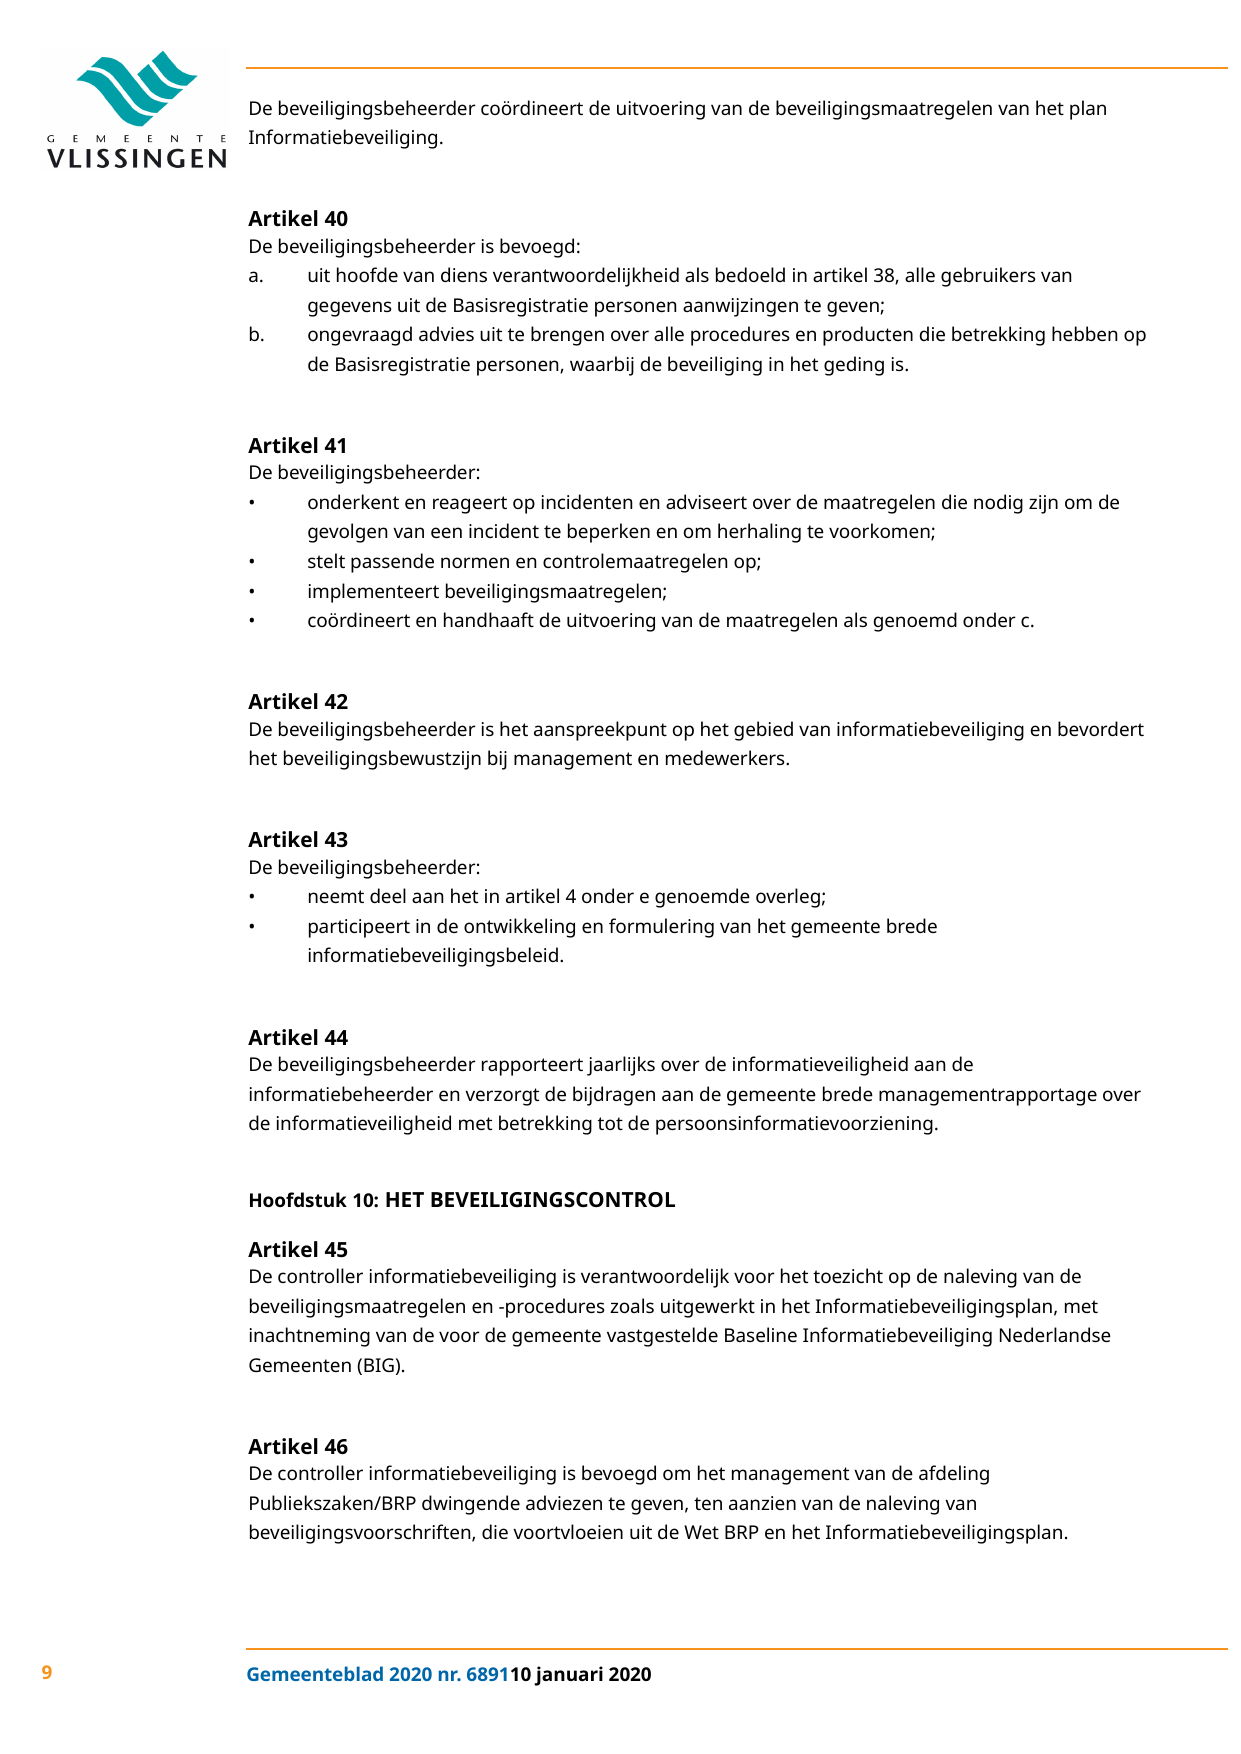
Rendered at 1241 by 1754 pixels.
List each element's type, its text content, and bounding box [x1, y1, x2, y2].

text Artikel 41 [248, 431, 1152, 459]
list stelt passende normen en controlemaatregelen op; [248, 548, 1152, 574]
text De beveiligingsbeheerder is bevoegd: [248, 233, 1152, 258]
list participeert in de ontwikkeling en formulering van het gemeente brede informatiebeveiligingsbeleid. [248, 913, 1152, 968]
list onderkent en reageert op incidenten en adviseert over de maatregelen die nodig zijn om de gevolgen van een incident te beperken en om herhaling te voorkomen; [248, 489, 1152, 544]
list implementeert beveiligingsmaatregelen; [248, 578, 1152, 604]
picture [41, 47, 231, 172]
text Hoofdstuk 10: HET BEVEILIGINGSCONTROL [248, 1186, 1152, 1214]
text Artikel 44 [248, 1023, 1152, 1051]
text De beveiligingsbeheerder is het aanspreekpunt op het gebied van informatiebeveiliging en bevordert het beveiligingsbewustzijn bij management en medewerkers. [248, 716, 1152, 771]
text Artikel 42 [248, 687, 1152, 716]
text De controller informatiebeveiliging is verantwoordelijk voor het toezicht op de naleving van de beveiligingsmaatregelen en -procedures zoals uitgewerkt in het Informatiebeveiligingsplan, met inachtneming van de voor de gemeente vastgestelde Baseline Informatiebeveiliging Nederlandse Gemeenten (BIG). [248, 1263, 1152, 1378]
text Artikel 46 [248, 1432, 1152, 1460]
list neemt deel aan het in artikel 4 onder e genoemde overleg; [248, 883, 1152, 909]
text Artikel 45 [248, 1235, 1152, 1263]
text De beveiligingsbeheerder rapporteert jaarlijks over de informatieveiligheid aan de informatiebeheerder en verzorgt de bijdragen aan de gemeente brede managementrapportage over de informatieveiligheid met betrekking tot de persoonsinformatievoorziening. [248, 1051, 1152, 1136]
text De beveiligingsbeheerder: [248, 459, 1152, 485]
list uit hoofde van diens verantwoordelijkheid als bedoeld in artikel 38, alle gebruikers van gegevens uit de Basisregistratie personen aanwijzingen te geven; [248, 262, 1152, 318]
text De beveiligingsbeheerder: [248, 854, 1152, 880]
list coördineert en handhaaft de uitvoering van de maatregelen als genoemd onder c. [248, 607, 1152, 633]
text Artikel 43 [248, 826, 1152, 854]
text Artikel 40 [248, 204, 1152, 233]
text De beveiligingsbeheerder coördineert de uitvoering van de beveiligingsmaatregelen van het plan Informatiebeveiliging. [248, 95, 1152, 150]
list ongevraagd advies uit te brengen over alle procedures en producten die betrekking hebben op de Basisregistratie personen, waarbij de beveiliging in het geding is. [248, 322, 1152, 377]
text De controller informatiebeveiliging is bevoegd om het management van de afdeling Publiekszaken/BRP dwingende adviezen te geven, ten aanzien van de naleving van beveiligingsvoorschriften, die voortvloeien uit de Wet BRP en het Informatiebeveiligingsplan. [248, 1460, 1152, 1545]
